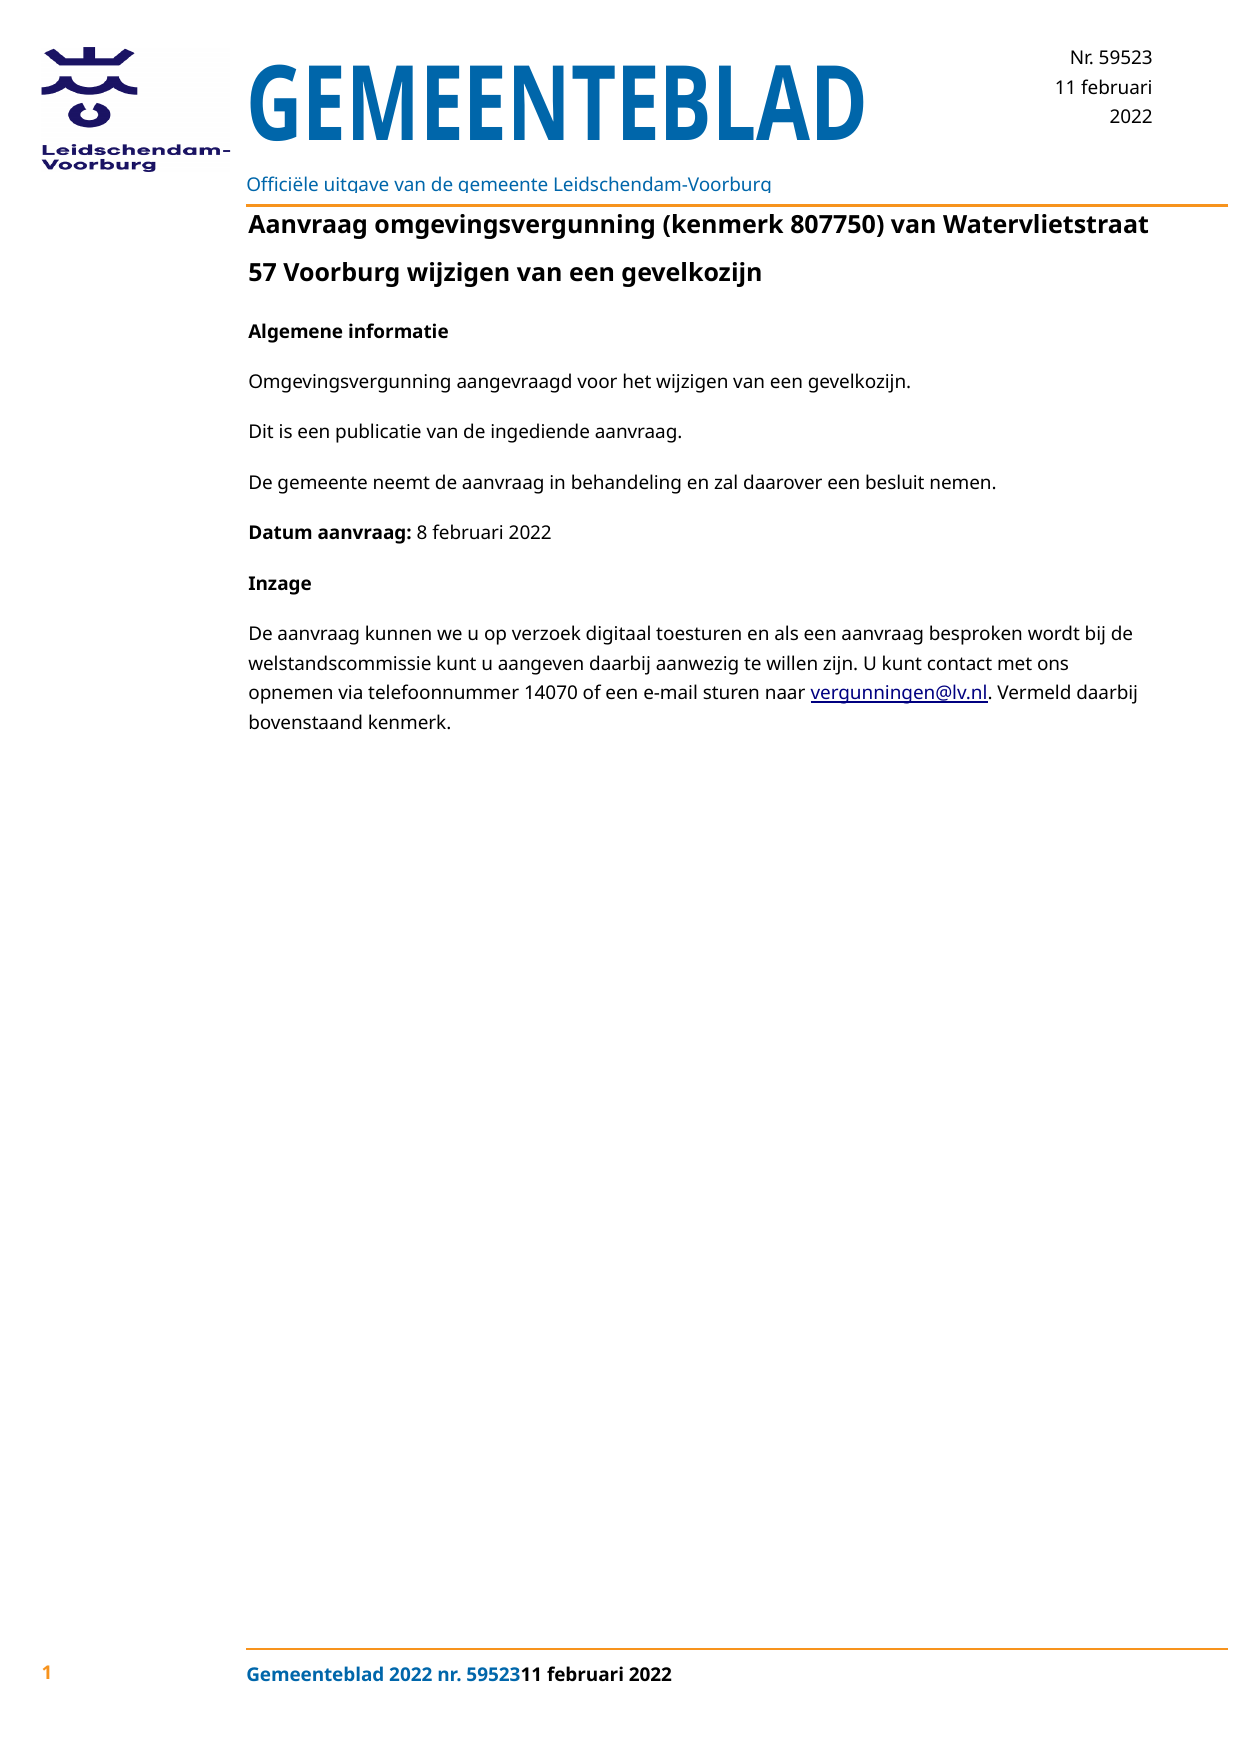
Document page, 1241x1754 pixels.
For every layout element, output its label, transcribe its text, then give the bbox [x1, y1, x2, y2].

text Algemene informatie [248, 318, 1152, 344]
text De gemeente neemt de aanvraag in behandeling en zal daarover een besluit nemen. [248, 469, 1152, 495]
picture [41, 47, 231, 172]
text De aanvraag kunnen we u op verzoek digitaal toesturen en als een aanvraag besproken wordt bij de welstandscommissie kunt u aangeven daarbij aanwezig te willen zijn. U kunt contact met ons opnemen via telefoonnummer 14070 of een e-mail sturen naar vergunningen@lv.nl. Vermeld daarbij bovenstaand kenmerk. [248, 620, 1152, 735]
text Aanvraag omgevingsvergunning (kenmerk 807750) van Watervlietstraat 57 Voorburg wijzigen van een gevelkozijn [248, 207, 1152, 288]
text Datum aanvraag: 8 februari 2022 [248, 519, 1152, 545]
text Inzage [248, 570, 1152, 596]
text Omgevingsvergunning aangevraagd voor het wijzigen van een gevelkozijn. [248, 368, 1152, 394]
text Dit is een publicatie van de ingediende aanvraag. [248, 419, 1152, 444]
